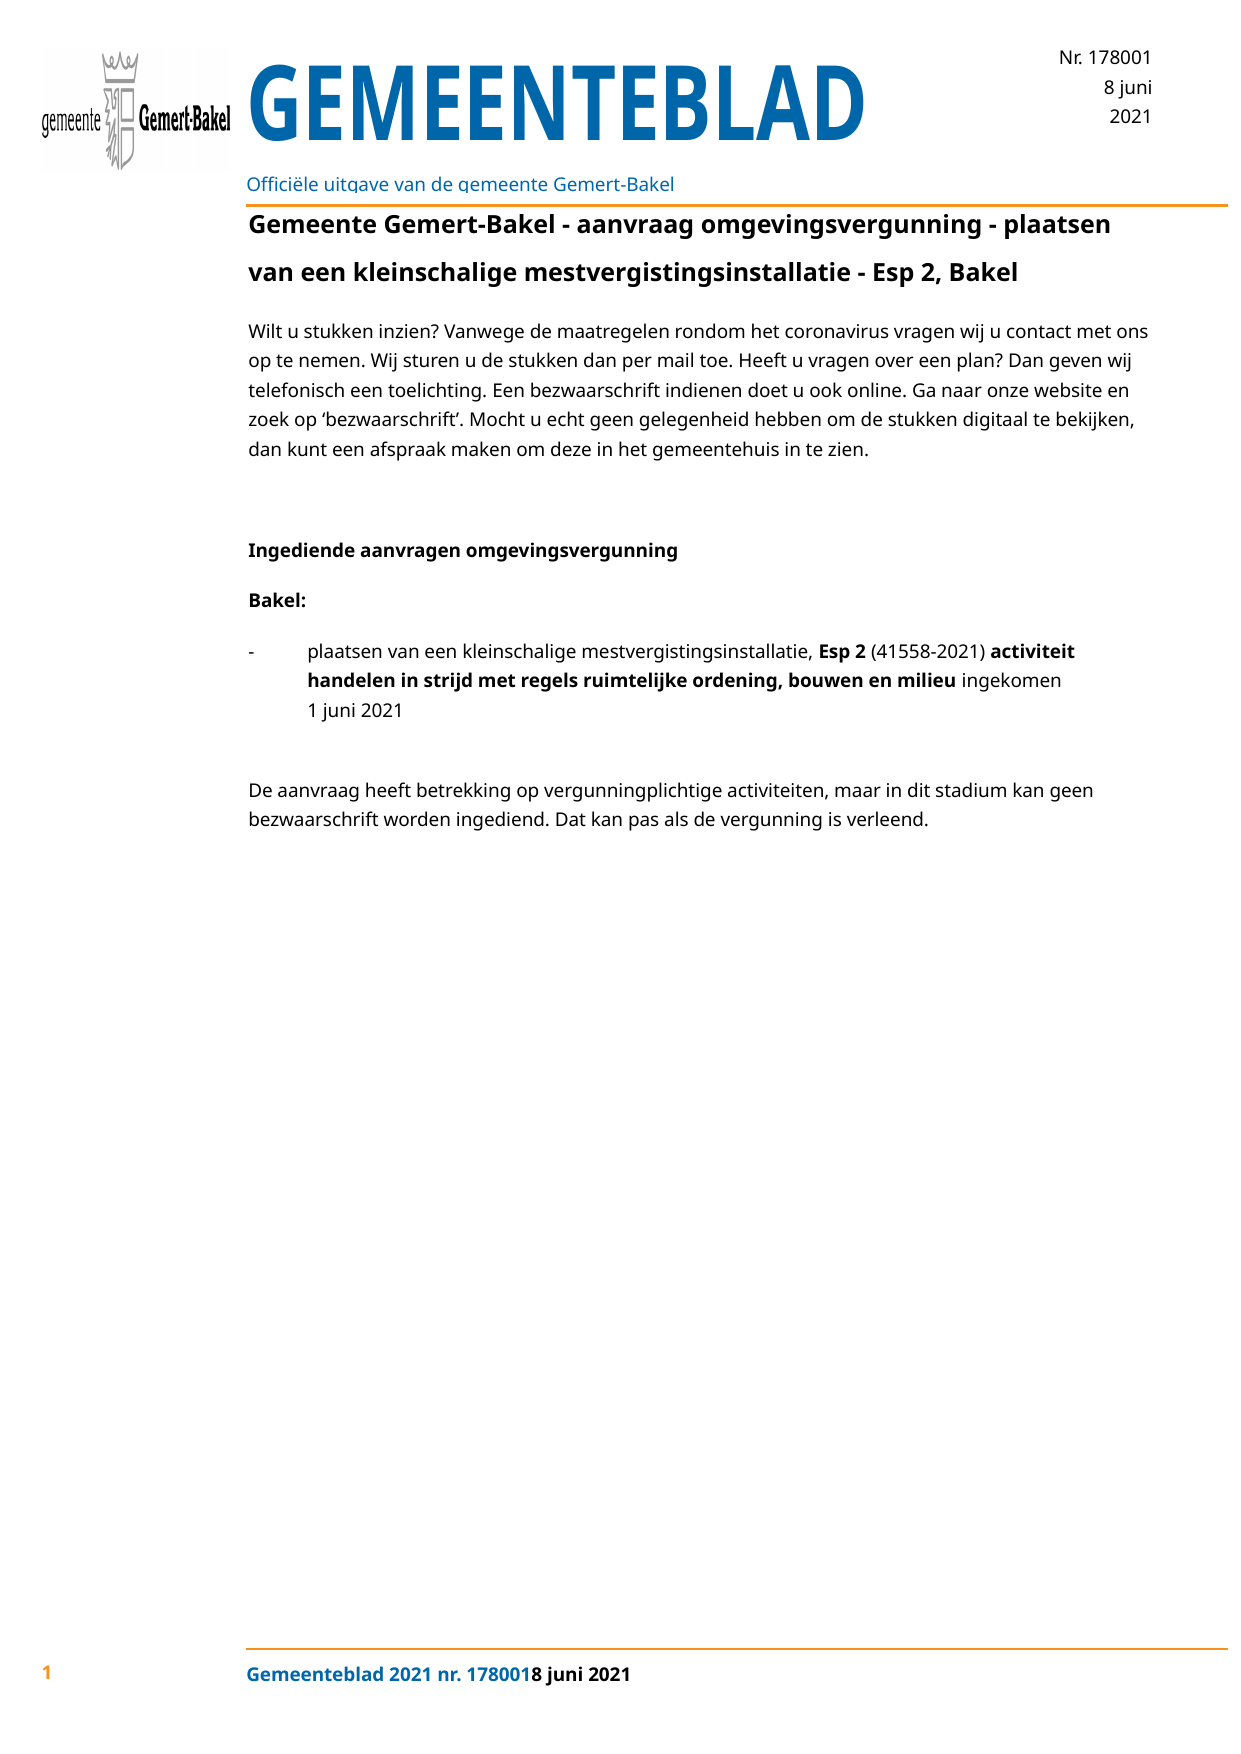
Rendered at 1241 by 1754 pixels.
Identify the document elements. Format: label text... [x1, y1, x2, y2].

text De aanvraag heeft betrekking op vergunningplichtige activiteiten, maar in dit stadium kan geen bezwaarschrift worden ingediend. Dat kan pas als de vergunning is verleend. [248, 777, 1152, 832]
text Gemeente Gemert-Bakel - aanvraag omgevingsvergunning - plaatsen van een kleinschalige mestvergistingsinstallatie - Esp 2, Bakel [248, 207, 1152, 288]
picture [41, 47, 231, 172]
text Ingediende aanvragen omgevingsvergunning [248, 537, 1152, 563]
list 1 juni 2021 [248, 697, 1152, 723]
text Wilt u stukken inzien? Vanwege de maatregelen rondom het coronavirus vragen wij u contact met ons op te nemen. Wij sturen u de stukken dan per mail toe. Heeft u vragen over een plan? Dan geven wij telefonisch een toelichting. Een bezwaarschrift indienen doet u ook online. Ga naar onze website en zoek op ‘bezwaarschrift’. Mocht u echt geen gelegenheid hebben om de stukken digitaal te bekijken, dan kunt een afspraak maken om deze in het gemeentehuis in te zien. [248, 318, 1152, 462]
list plaatsen van een kleinschalige mestvergistingsinstallatie, Esp 2 (41558-2021) activiteit handelen in strijd met regels ruimtelijke ordening, bouwen en milieu ingekomen [248, 638, 1152, 693]
text Bakel: [248, 587, 1152, 613]
